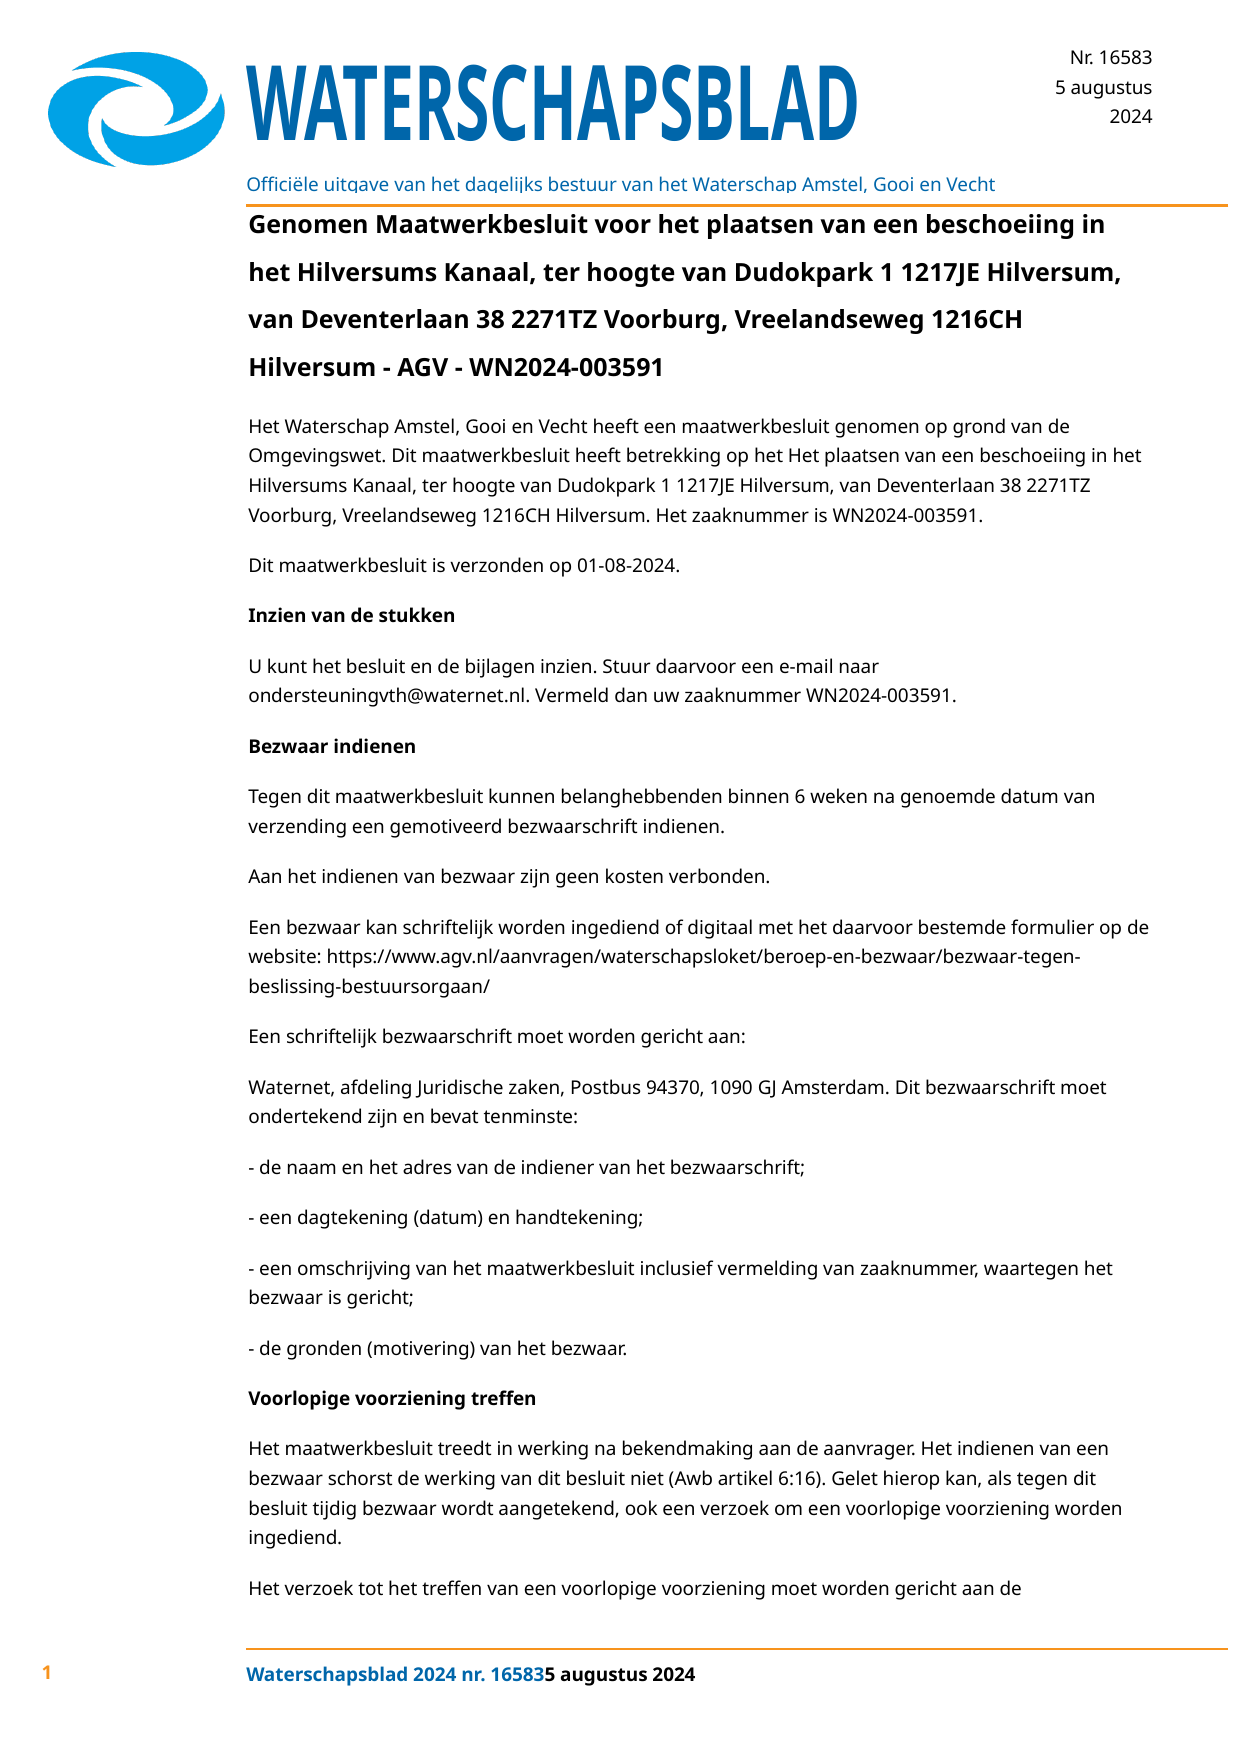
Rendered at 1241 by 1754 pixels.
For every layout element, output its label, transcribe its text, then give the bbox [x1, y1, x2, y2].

text Het Waterschap Amstel, Gooi en Vecht heeft een maatwerkbesluit genomen op grond van de Omgevingswet. Dit maatwerkbesluit heeft betrekking op het Het plaatsen van een beschoeiing in het Hilversums Kanaal, ter hoogte van Dudokpark 1 1217JE Hilversum, van Deventerlaan 38 2271TZ Voorburg, Vreelandseweg 1216CH Hilversum. Het zaaknummer is WN2024-003591. [248, 413, 1152, 528]
text - de gronden (motivering) van het bezwaar. [248, 1335, 1152, 1361]
text Het maatwerkbesluit treedt in werking na bekendmaking aan de aanvrager. Het indienen van een bezwaar schorst de werking van dit besluit niet (Awb artikel 6:16). Gelet hierop kan, als tegen dit besluit tijdig bezwaar wordt aangetekend, ook een verzoek om een voorlopige voorziening worden ingediend. [248, 1436, 1152, 1550]
text Dit maatwerkbesluit is verzonden op 01-08-2024. [248, 552, 1152, 578]
text Bezwaar indienen [248, 733, 1152, 759]
text Een schriftelijk bezwaarschrift moet worden gericht aan: [248, 1023, 1152, 1049]
picture [41, 47, 231, 172]
text U kunt het besluit en de bijlagen inzien. Stuur daarvoor een e-mail naar ondersteuningvth@waternet.nl. Vermeld dan uw zaaknummer WN2024-003591. [248, 653, 1152, 708]
text Waternet, afdeling Juridische zaken, Postbus 94370, 1090 GJ Amsterdam. Dit bezwaarschrift moet ondertekend zijn en bevat tenminste: [248, 1074, 1152, 1129]
text Aan het indienen van bezwaar zijn geen kosten verbonden. [248, 863, 1152, 889]
text - een dagtekening (datum) en handtekening; [248, 1204, 1152, 1230]
text Voorlopige voorziening treffen [248, 1385, 1152, 1411]
text - de naam en het adres van de indiener van het bezwaarschrift; [248, 1154, 1152, 1180]
text - een omschrijving van het maatwerkbesluit inclusief vermelding van zaaknummer, waartegen het bezwaar is gericht; [248, 1255, 1152, 1310]
text Een bezwaar kan schriftelijk worden ingediend of digitaal met het daarvoor bestemde formulier op de website: https://www.agv.nl/aanvragen/waterschapsloket/beroep-en-bezwaar/bezwaar-tegen-beslissing-bestuursorgaan/ [248, 914, 1152, 999]
text Het verzoek tot het treffen van een voorlopige voorziening moet worden gericht aan de [248, 1575, 1152, 1601]
text Tegen dit maatwerkbesluit kunnen belanghebbenden binnen 6 weken na genoemde datum van verzending een gemotiveerd bezwaarschrift indienen. [248, 783, 1152, 839]
text Inzien van de stukken [248, 603, 1152, 628]
text Genomen Maatwerkbesluit voor het plaatsen van een beschoeiing in het Hilversums Kanaal, ter hoogte van Dudokpark 1 1217JE Hilversum, van Deventerlaan 38 2271TZ Voorburg, Vreelandseweg 1216CH Hilversum - AGV - WN2024-003591 [248, 207, 1152, 384]
